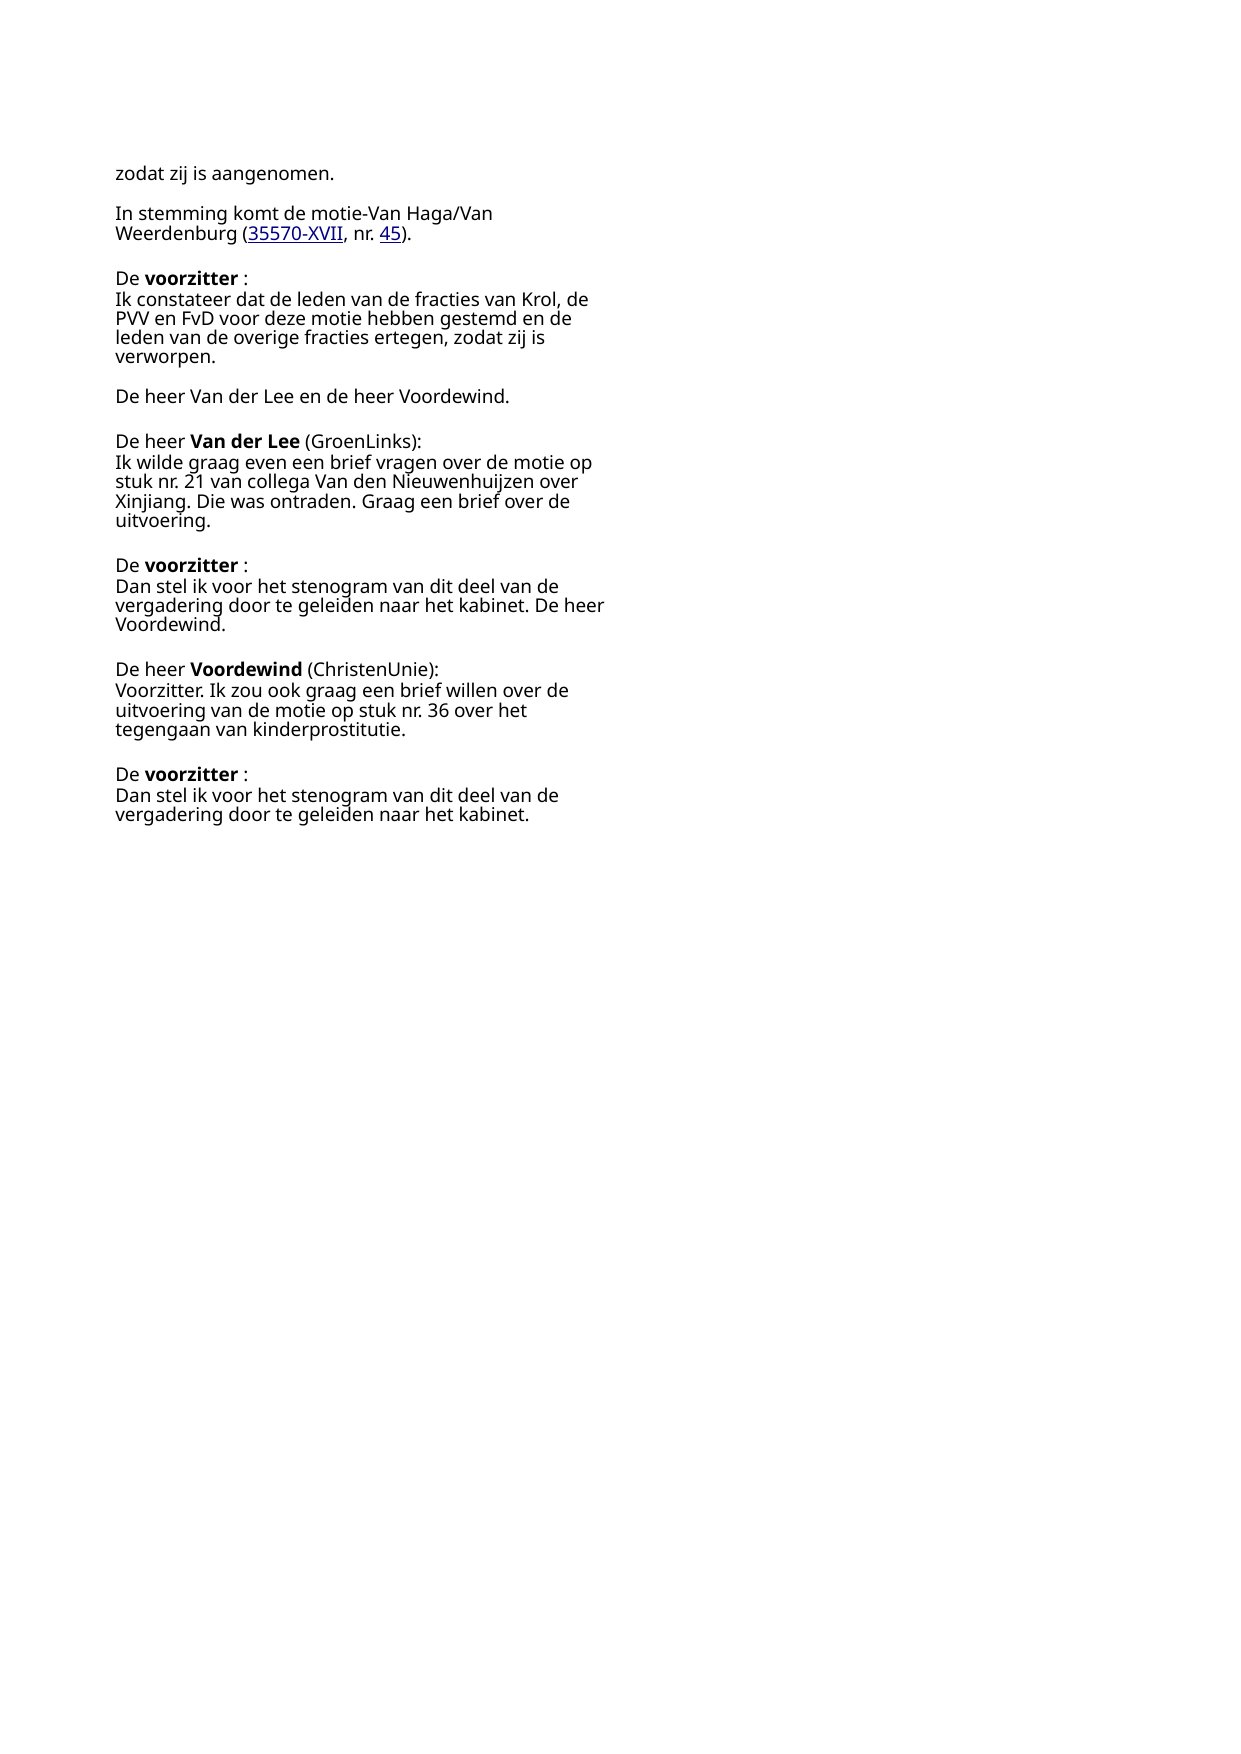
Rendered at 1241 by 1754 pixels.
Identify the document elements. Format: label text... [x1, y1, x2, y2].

text De voorzitter : [115, 761, 605, 787]
text De voorzitter : [115, 552, 605, 578]
text De heer Voordewind (ChristenUnie): [115, 657, 605, 682]
text De heer Van der Lee (GroenLinks): [115, 428, 605, 454]
text Voorzitter. Ik zou ook graag een brief willen over de uitvoering van de motie op stuk nr. 36 over het tegengaan van kinderprostitutie. [115, 682, 605, 740]
text In stemming komt de motie-Van Haga/Van Weerdenburg (35570-XVII, nr. 45). [115, 205, 605, 244]
text zodat zij is aangenomen. [115, 165, 605, 184]
text De voorzitter : [115, 265, 605, 291]
text De heer Van der Lee en de heer Voordewind. [115, 388, 605, 408]
text Ik constateer dat de leden van de fracties van Krol, de PVV en FvD voor deze motie hebben gestemd en de leden van de overige fracties ertegen, zodat zij is verworpen. [115, 291, 605, 368]
text Dan stel ik voor het stenogram van dit deel van de vergadering door te geleiden naar het kabinet. [115, 787, 605, 825]
text Dan stel ik voor het stenogram van dit deel van de vergadering door te geleiden naar het kabinet. De heer Voordewind. [115, 578, 605, 636]
text Ik wilde graag even een brief vragen over de motie op stuk nr. 21 van collega Van den Nieuwenhuijzen over Xinjiang. Die was ontraden. Graag een brief over de uitvoering. [115, 454, 605, 531]
